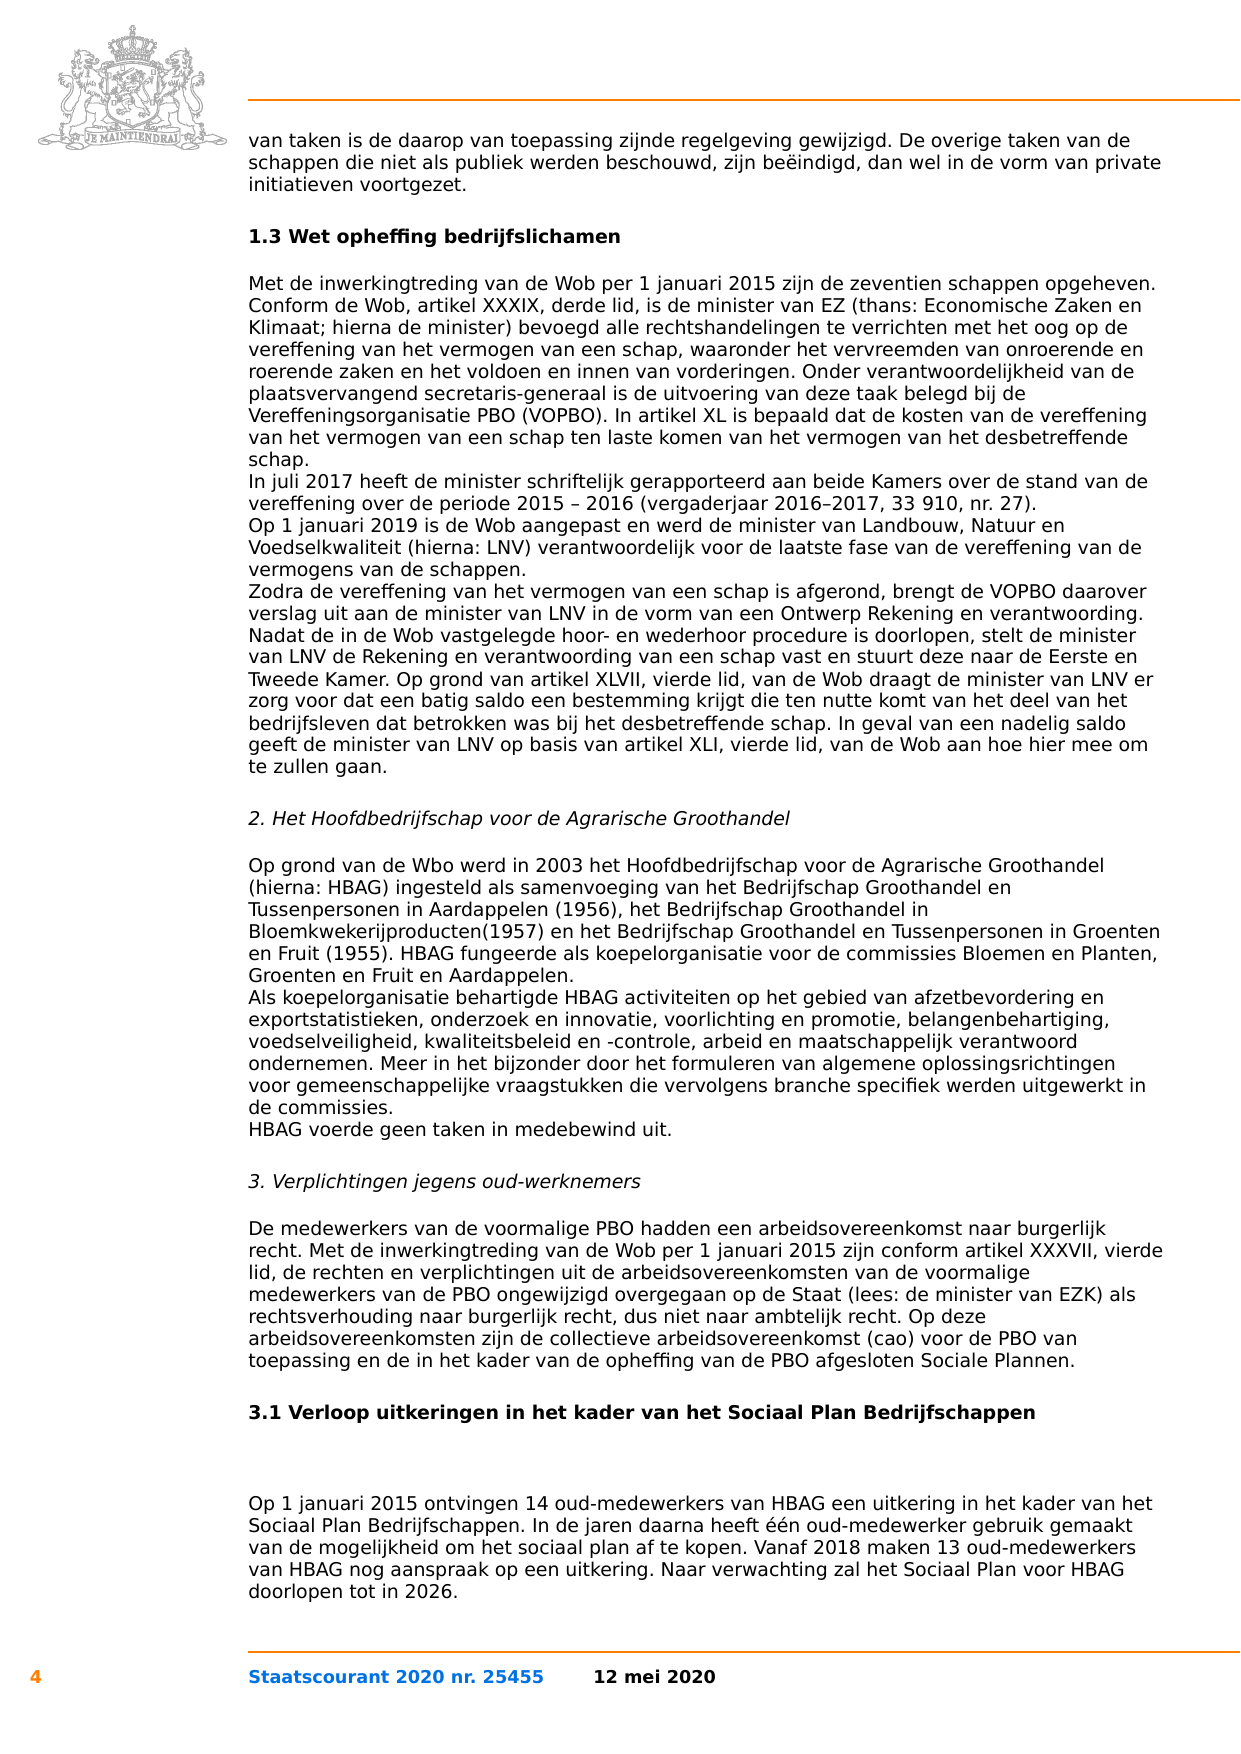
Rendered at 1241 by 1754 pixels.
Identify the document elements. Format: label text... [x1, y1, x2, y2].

text Zodra de vereffening van het vermogen van een schap is afgerond, brengt de VOPBO daarover verslag uit aan de minister van LNV in de vorm van een Ontwerp Rekening en verantwoording. Nadat de in de Wob vastgelegde hoor- en wederhoor procedure is doorlopen, stelt de minister van LNV de Rekening en verantwoording van een schap vast en stuurt deze naar de Eerste en Tweede Kamer. Op grond van artikel XLVII, vierde lid, van de Wob draagt de minister van LNV er zorg voor dat een batig saldo een bestemming krijgt die ten nutte komt van het deel van het bedrijfsleven dat betrokken was bij het desbetreffende schap. In geval van een nadelig saldo geeft de minister van LNV op basis van artikel XLI, vierde lid, van de Wob aan hoe hier mee om te zullen gaan. [248, 581, 1163, 778]
text In juli 2017 heeft de minister schriftelijk gerapporteerd aan beide Kamers over de stand van de vereffening over de periode 2015 – 2016 (vergaderjaar 2016–2017, 33 910, nr. 27). [248, 471, 1163, 514]
subtitle 3. Verplichtingen jegens oud-werknemers [248, 1171, 1163, 1193]
text HBAG voerde geen taken in medebewind uit. [248, 1119, 1163, 1141]
text Op grond van de Wbo werd in 2003 het Hoofdbedrijfschap voor de Agrarische Groothandel (hierna: HBAG) ingesteld als samenvoeging van het Bedrijfschap Groothandel en Tussenpersonen in Aardappelen (1956), het Bedrijfschap Groothandel in Bloemkwekerijproducten(1957) en het Bedrijfschap Groothandel en Tussenpersonen in Groenten en Fruit (1955). HBAG fungeerde als koepelorganisatie voor de commissies Bloemen en Planten, Groenten en Fruit en Aardappelen. [248, 855, 1163, 987]
text De medewerkers van de voormalige PBO hadden een arbeidsovereenkomst naar burgerlijk recht. Met de inwerkingtreding van de Wob per 1 januari 2015 zijn conform artikel XXXVII, vierde lid, de rechten en verplichtingen uit de arbeidsovereenkomsten van de voormalige medewerkers van de PBO ongewijzigd overgegaan op de Staat (lees: de minister van EZK) als rechtsverhouding naar burgerlijk recht, dus niet naar ambtelijk recht. Op deze arbeidsovereenkomsten zijn de collectieve arbeidsovereenkomst (cao) voor de PBO van toepassing en de in het kader van de opheffing van de PBO afgesloten Sociale Plannen. [248, 1218, 1163, 1372]
subtitle 2. Het Hoofdbedrijfschap voor de Agrarische Groothandel [248, 808, 1163, 830]
text Als koepelorganisatie behartigde HBAG activiteiten op het gebied van afzetbevordering en exportstatistieken, onderzoek en innovatie, voorlichting en promotie, belangenbehartiging, voedselveiligheid, kwaliteitsbeleid en -controle, arbeid en maatschappelijk verantwoord ondernemen. Meer in het bijzonder door het formuleren van algemene oplossingsrichtingen voor gemeenschappelijke vraagstukken die vervolgens branche specifiek werden uitgewerkt in de commissies. [248, 987, 1163, 1119]
picture [38, 25, 227, 150]
text Op 1 januari 2019 is de Wob aangepast en werd de minister van Landbouw, Natuur en Voedselkwaliteit (hierna: LNV) verantwoordelijk voor de laatste fase van de vereffening van de vermogens van de schappen. [248, 514, 1163, 581]
subtitle 3.1 Verloop uitkeringen in het kader van het Sociaal Plan Bedrijfschappen [248, 1402, 1163, 1424]
text Op 1 januari 2015 ontvingen 14 oud-medewerkers van HBAG een uitkering in het kader van het Sociaal Plan Bedrijfschappen. In de jaren daarna heeft één oud-medewerker gebruik gemaakt van de mogelijkheid om het sociaal plan af te kopen. Vanaf 2018 maken 13 oud-medewerkers van HBAG nog aanspraak op een uitkering. Naar verwachting zal het Sociaal Plan voor HBAG doorlopen tot in 2026. [248, 1493, 1163, 1603]
text van taken is de daarop van toepassing zijnde regelgeving gewijzigd. De overige taken van de schappen die niet als publiek werden beschouwd, zijn beëindigd, dan wel in de vorm van private initiatieven voortgezet. [248, 130, 1163, 196]
subtitle 1.3 Wet opheffing bedrijfslichamen [248, 226, 1163, 248]
text Met de inwerkingtreding van de Wob per 1 januari 2015 zijn de zeventien schappen opgeheven. Conform de Wob, artikel XXXIX, derde lid, is de minister van EZ (thans: Economische Zaken en Klimaat; hierna de minister) bevoegd alle rechtshandelingen te verrichten met het oog op de vereffening van het vermogen van een schap, waaronder het vervreemden van onroerende en roerende zaken en het voldoen en innen van vorderingen. Onder verantwoordelijkheid van de plaatsvervangend secretaris-generaal is de uitvoering van deze taak belegd bij de Vereffeningsorganisatie PBO (VOPBO). In artikel XL is bepaald dat de kosten van de vereffening van het vermogen van een schap ten laste komen van het vermogen van het desbetreffende schap. [248, 273, 1163, 471]
